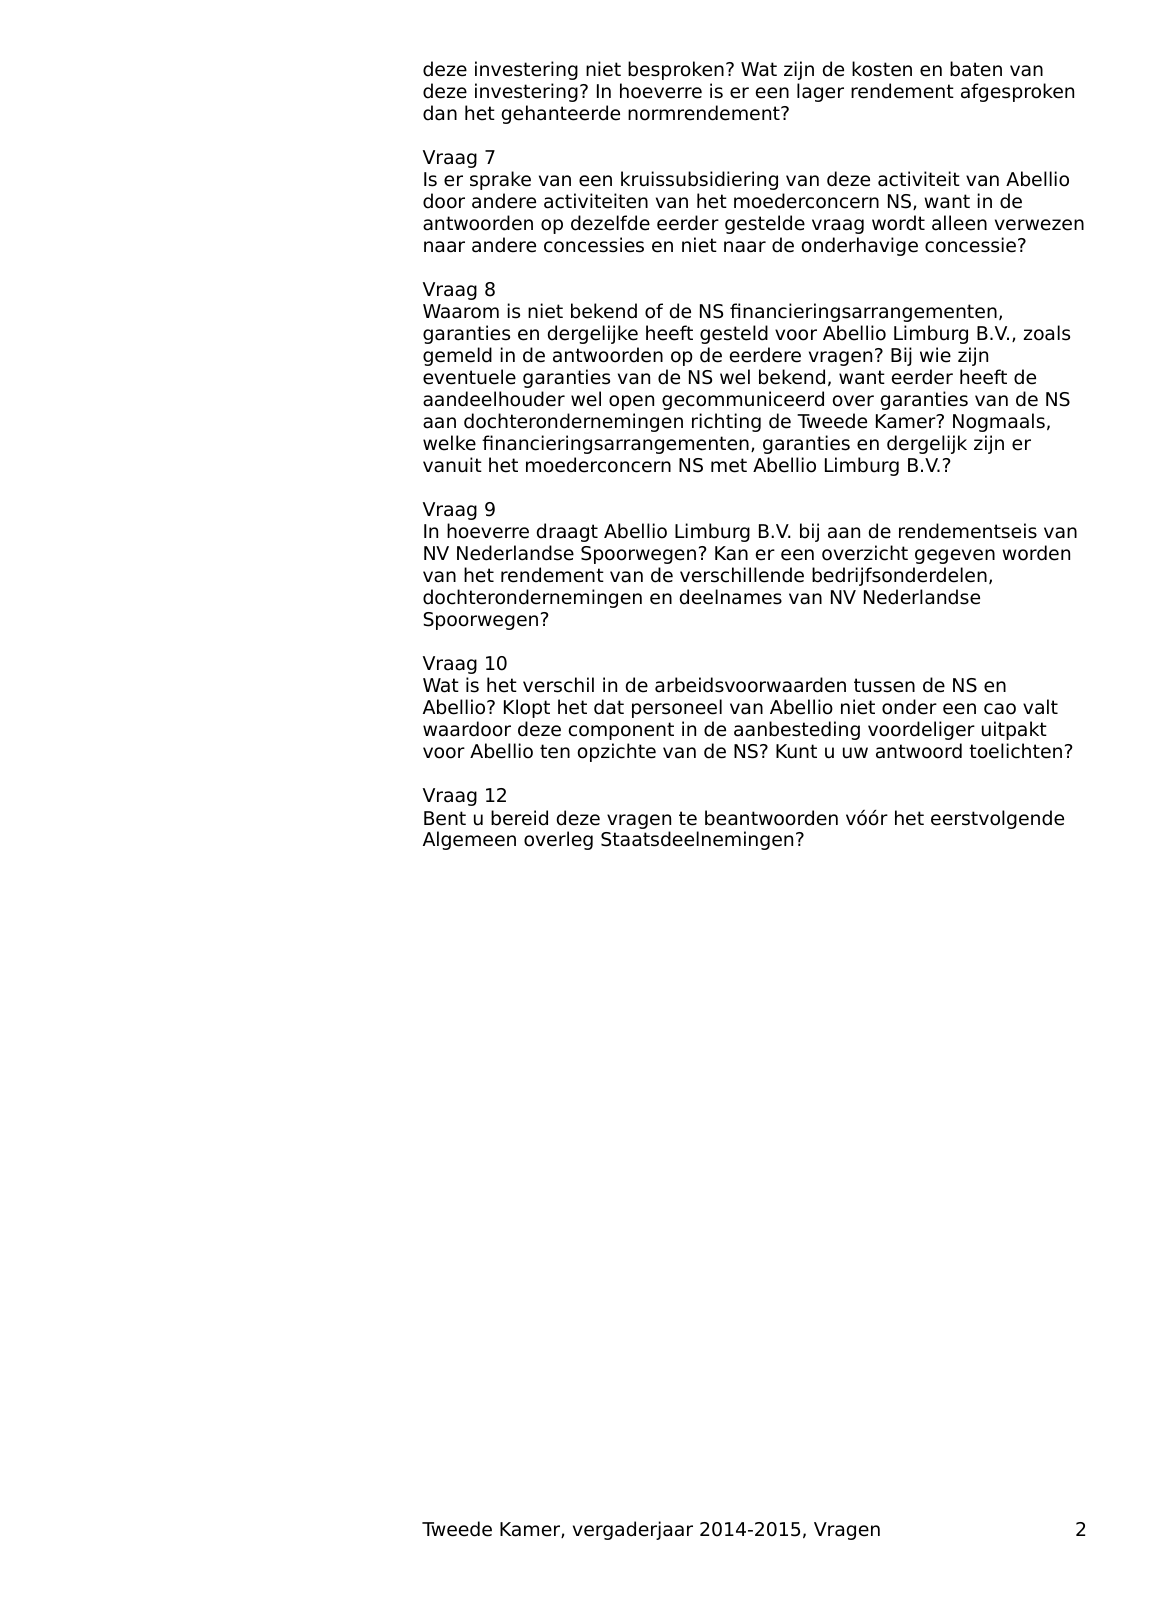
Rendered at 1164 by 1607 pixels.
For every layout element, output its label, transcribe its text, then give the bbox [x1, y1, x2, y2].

text Is er sprake van een kruissubsidiering van deze activiteit van Abellio door andere activiteiten van het moederconcern NS, want in de antwoorden op dezelfde eerder gestelde vraag wordt alleen verwezen naar andere concessies en niet naar de onderhavige concessie? [422, 169, 1087, 257]
text Vraag 12 [422, 785, 1087, 807]
text Waarom is niet bekend of de NS financieringsarrangementen, garanties en dergelijke heeft gesteld voor Abellio Limburg B.V., zoals gemeld in de antwoorden op de eerdere vragen? Bij wie zijn eventuele garanties van de NS wel bekend, want eerder heeft de aandeelhouder wel open gecommuniceerd over garanties van de NS aan dochterondernemingen richting de Tweede Kamer? Nogmaals, welke financieringsarrangementen, garanties en dergelijk zijn er vanuit het moederconcern NS met Abellio Limburg B.V.? [422, 301, 1087, 477]
text Vraag 7 [422, 147, 1087, 169]
text Vraag 8 [422, 279, 1087, 301]
text Vraag 9 [422, 499, 1087, 521]
text In hoeverre draagt Abellio Limburg B.V. bij aan de rendementseis van NV Nederlandse Spoorwegen? Kan er een overzicht gegeven worden van het rendement van de verschillende bedrijfsonderdelen, dochterondernemingen en deelnames van NV Nederlandse Spoorwegen? [422, 521, 1087, 631]
text Wat is het verschil in de arbeidsvoorwaarden tussen de NS en Abellio? Klopt het dat personeel van Abellio niet onder een cao valt waardoor deze component in de aanbesteding voordeliger uitpakt voor Abellio ten opzichte van de NS? Kunt u uw antwoord toelichten? [422, 675, 1087, 763]
text Bent u bereid deze vragen te beantwoorden vóór het eerstvolgende Algemeen overleg Staatsdeelnemingen? [422, 807, 1087, 851]
text deze investering niet besproken? Wat zijn de kosten en baten van deze investering? In hoeverre is er een lager rendement afgesproken dan het gehanteerde normrendement? [422, 59, 1087, 125]
text Vraag 10 [422, 653, 1087, 675]
